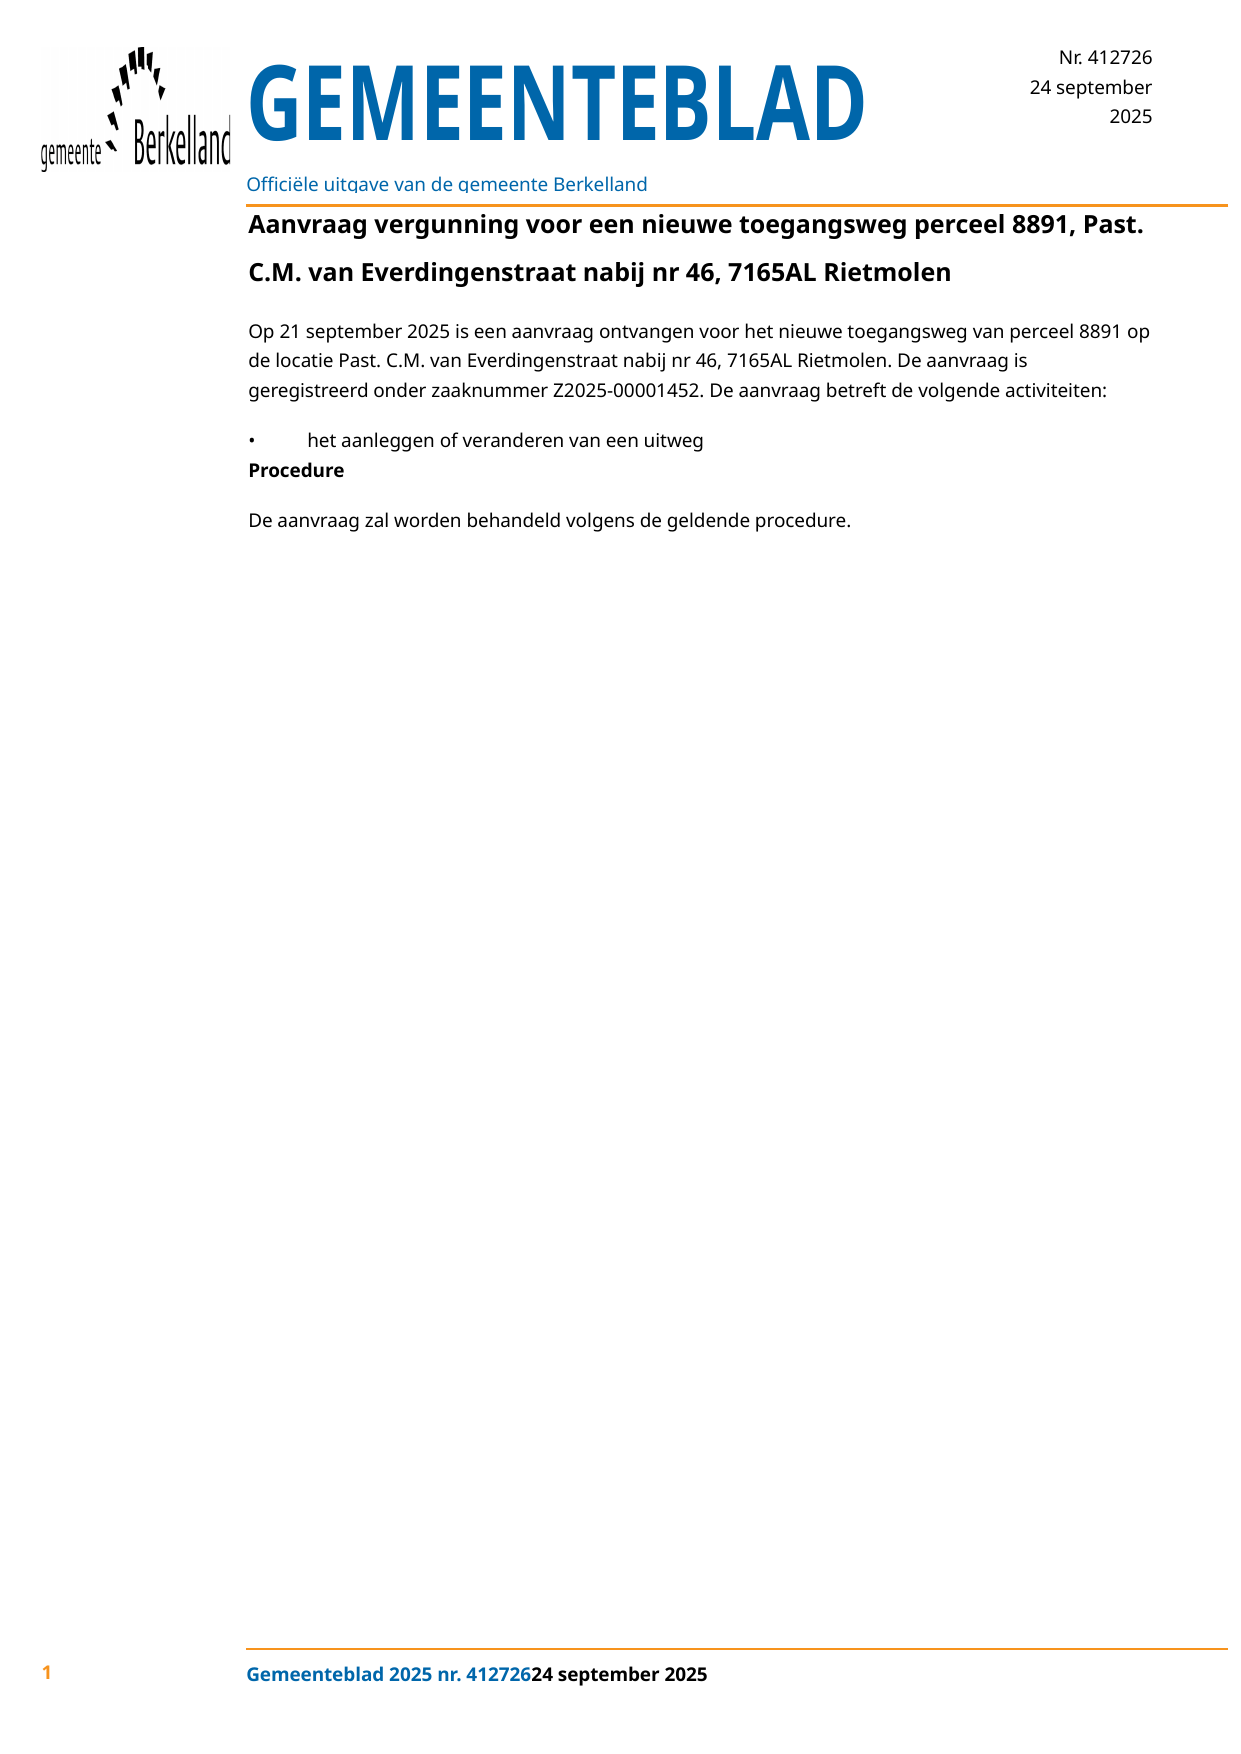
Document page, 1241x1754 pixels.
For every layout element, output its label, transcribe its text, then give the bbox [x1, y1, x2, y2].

text Op 21 september 2025 is een aanvraag ontvangen voor het nieuwe toegangsweg van perceel 8891 op de locatie Past. C.M. van Everdingenstraat nabij nr 46, 7165AL Rietmolen. De aanvraag is geregistreerd onder zaaknummer Z2025-00001452. De aanvraag betreft de volgende activiteiten: [248, 318, 1152, 403]
picture [41, 47, 231, 172]
text Procedure [248, 457, 1152, 483]
text Aanvraag vergunning voor een nieuwe toegangsweg perceel 8891, Past. C.M. van Everdingenstraat nabij nr 46, 7165AL Rietmolen [248, 207, 1152, 288]
list het aanleggen of veranderen van een uitweg [248, 427, 1152, 453]
text De aanvraag zal worden behandeld volgens de geldende procedure. [248, 507, 1152, 533]
